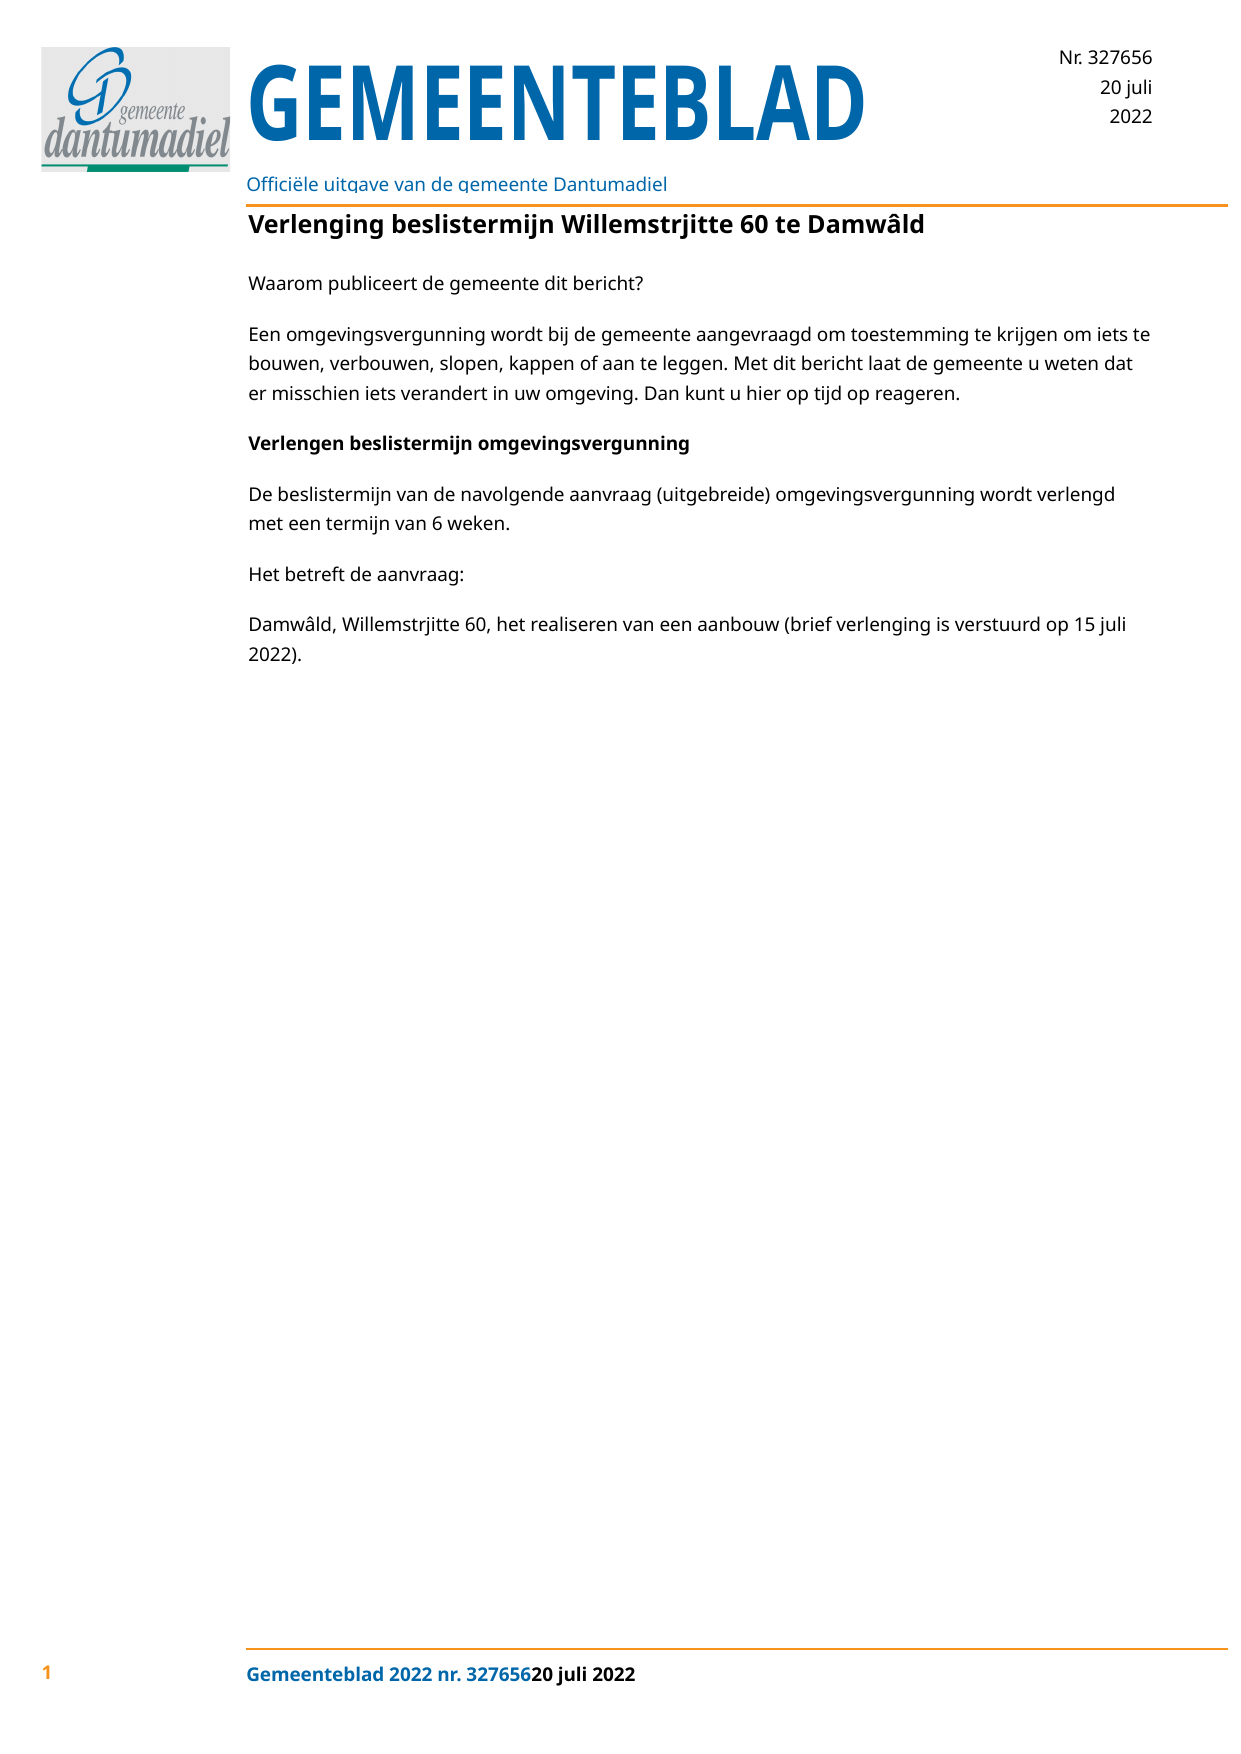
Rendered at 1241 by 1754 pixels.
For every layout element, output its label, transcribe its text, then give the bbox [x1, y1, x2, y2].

text Verlenging beslistermijn Willemstrjitte 60 te Damwâld [248, 207, 1152, 241]
text Damwâld, Willemstrjitte 60, het realiseren van een aanbouw (brief verlenging is verstuurd op 15 juli 2022). [248, 611, 1152, 666]
picture [41, 47, 231, 172]
text Verlengen beslistermijn omgevingsvergunning [248, 430, 1152, 456]
text Een omgevingsvergunning wordt bij de gemeente aangevraagd om toestemming te krijgen om iets te bouwen, verbouwen, slopen, kappen of aan te leggen. Met dit bericht laat de gemeente u weten dat er misschien iets verandert in uw omgeving. Dan kunt u hier op tijd op reageren. [248, 321, 1152, 406]
text Het betreft de aanvraag: [248, 561, 1152, 586]
text De beslistermijn van de navolgende aanvraag (uitgebreide) omgevingsvergunning wordt verlengd met een termijn van 6 weken. [248, 481, 1152, 536]
text Waarom publiceert de gemeente dit bericht? [248, 270, 1152, 296]
